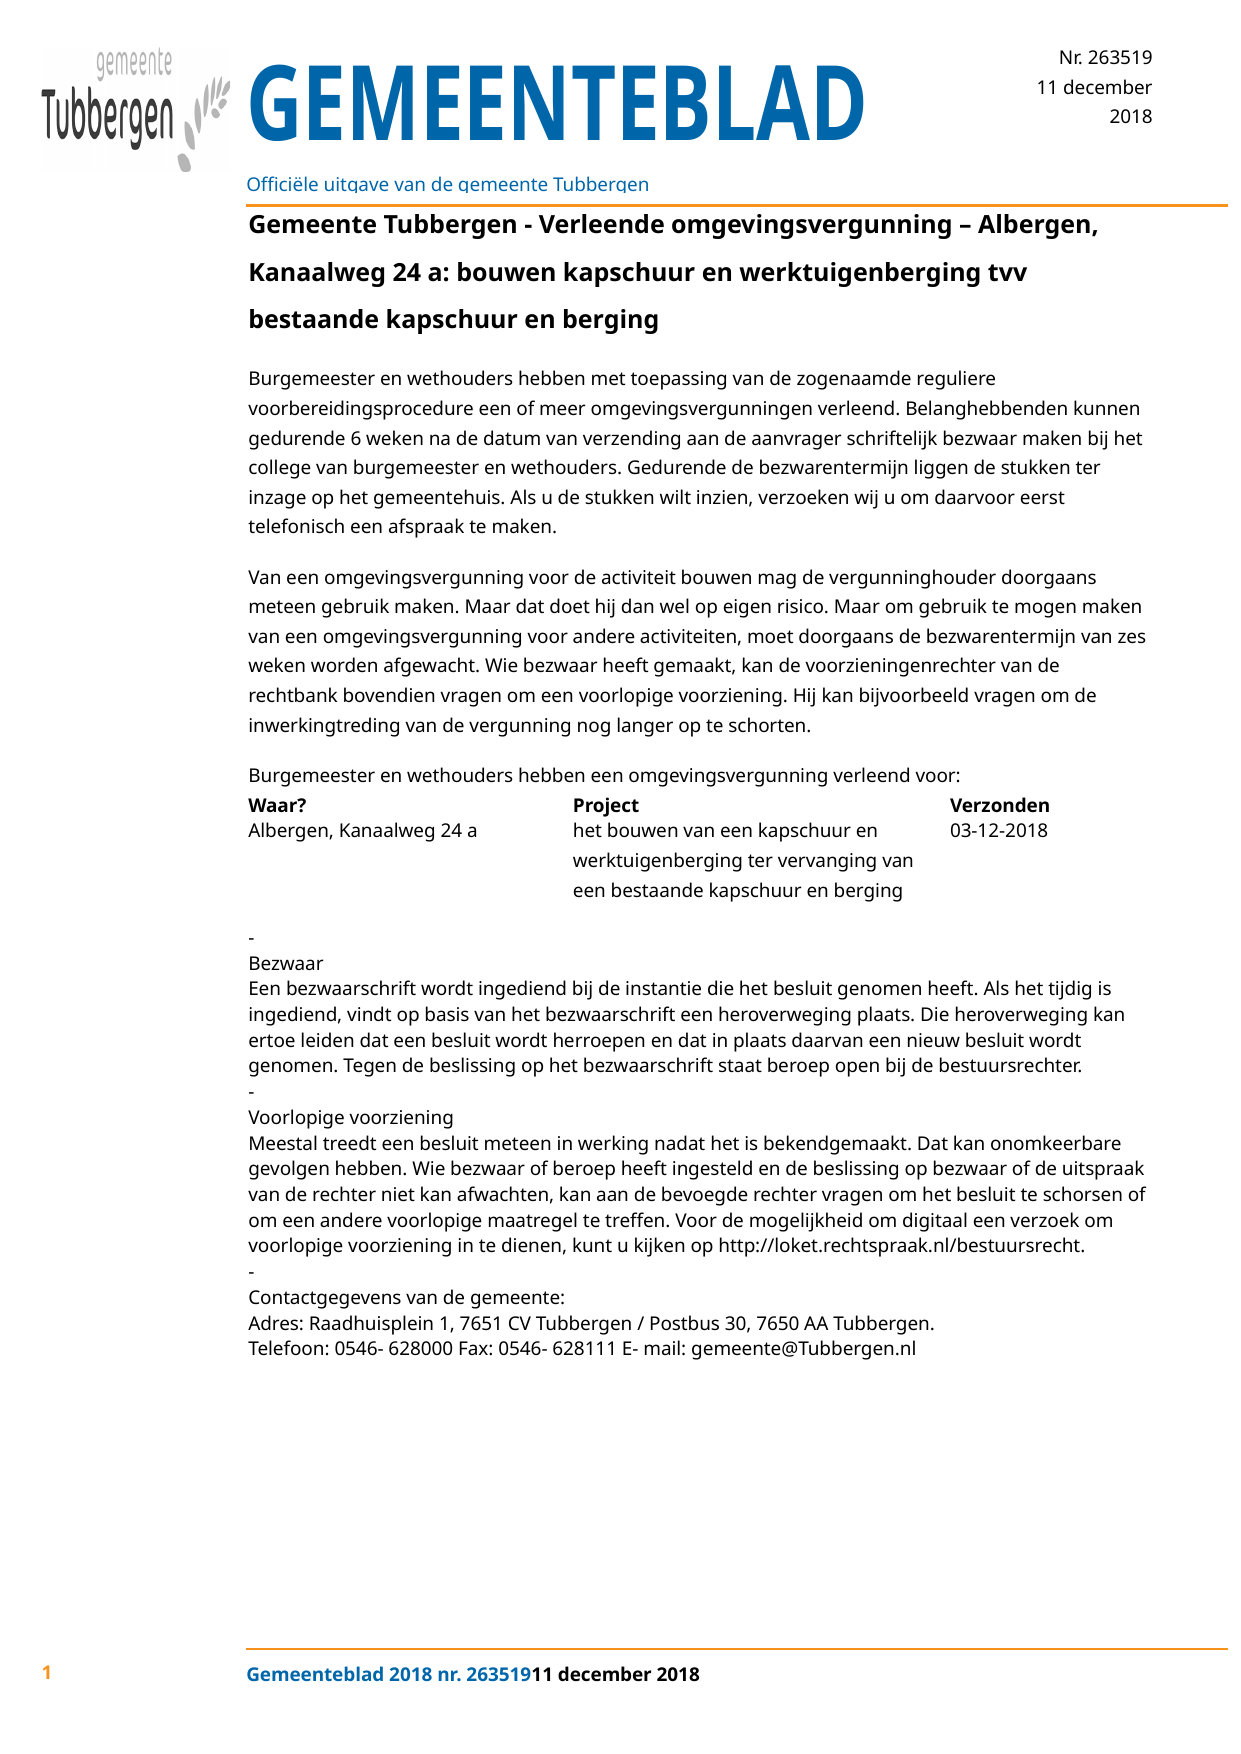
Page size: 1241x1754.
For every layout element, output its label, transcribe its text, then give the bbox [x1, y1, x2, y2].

text Een bezwaarschrift wordt ingediend bij de instantie die het besluit genomen heeft. Als het tijdig is ingediend, vindt op basis van het bezwaarschrift een heroverweging plaats. Die heroverweging kan ertoe leiden dat een besluit wordt herroepen en dat in plaats daarvan een nieuw besluit wordt genomen. Tegen de beslissing op het bezwaarschrift staat beroep open bij de bestuursrechter. [248, 975, 1152, 1078]
table_cell 03-12-2018 [950, 818, 1152, 902]
picture [41, 47, 231, 172]
text Gemeente Tubbergen - Verleende omgevingsvergunning – Albergen, Kanaalweg 24 a: bouwen kapschuur en werktuigenberging tvv bestaande kapschuur en berging [248, 207, 1152, 336]
table_cell het bouwen van een kapschuur en werktuigenberging ter vervanging van een bestaande kapschuur en berging [573, 818, 950, 902]
text Telefoon: 0546- 628000 Fax: 0546- 628111 E- mail: gemeente@Tubbergen.nl [248, 1336, 1152, 1361]
text Bezwaar [248, 950, 1152, 975]
table_header Waar? [248, 792, 573, 818]
text Voorlopige voorziening [248, 1104, 1152, 1130]
table_cell Albergen, Kanaalweg 24 a [248, 818, 573, 902]
text - [248, 924, 1152, 950]
text Meestal treedt een besluit meteen in werking nadat het is bekendgemaakt. Dat kan onomkeerbare gevolgen hebben. Wie bezwaar of beroep heeft ingesteld en de beslissing op bezwaar of de uitspraak van de rechter niet kan afwachten, kan aan de bevoegde rechter vragen om het besluit te schorsen of om een andere voorlopige maatregel te treffen. Voor de mogelijkheid om digitaal een verzoek om voorlopige voorziening in te dienen, kunt u kijken op http://loket.rechtspraak.nl/bestuursrecht. [248, 1130, 1152, 1258]
text - [248, 1078, 1152, 1104]
text Adres: Raadhuisplein 1, 7651 CV Tubbergen / Postbus 30, 7650 AA Tubbergen. [248, 1310, 1152, 1336]
text Contactgegevens van de gemeente: [248, 1284, 1152, 1310]
table_header Verzonden [950, 792, 1152, 818]
text Van een omgevingsvergunning voor de activiteit bouwen mag de vergunninghouder doorgaans meteen gebruik maken. Maar dat doet hij dan wel op eigen risico. Maar om gebruik te mogen maken van een omgevingsvergunning voor andere activiteiten, moet doorgaans de bezwarentermijn van zes weken worden afgewacht. Wie bezwaar heeft gemaakt, kan de voorzieningenrechter van de rechtbank bovendien vragen om een voorlopige voorziening. Hij kan bijvoorbeeld vragen om de inwerkingtreding van de vergunning nog langer op te schorten. [248, 564, 1152, 737]
text Burgemeester en wethouders hebben met toepassing van de zogenaamde reguliere voorbereidingsprocedure een of meer omgevingsvergunningen verleend. Belanghebbenden kunnen gedurende 6 weken na de datum van verzending aan de aanvrager schriftelijk bezwaar maken bij het college van burgemeester en wethouders. Gedurende de bezwarentermijn liggen de stukken ter inzage op het gemeentehuis. Als u de stukken wilt inzien, verzoeken wij u om daarvoor eerst telefonisch een afspraak te maken. [248, 366, 1152, 539]
table_header Project [573, 792, 950, 818]
text Burgemeester en wethouders hebben een omgevingsvergunning verleend voor: [248, 762, 1152, 788]
text - [248, 1258, 1152, 1284]
